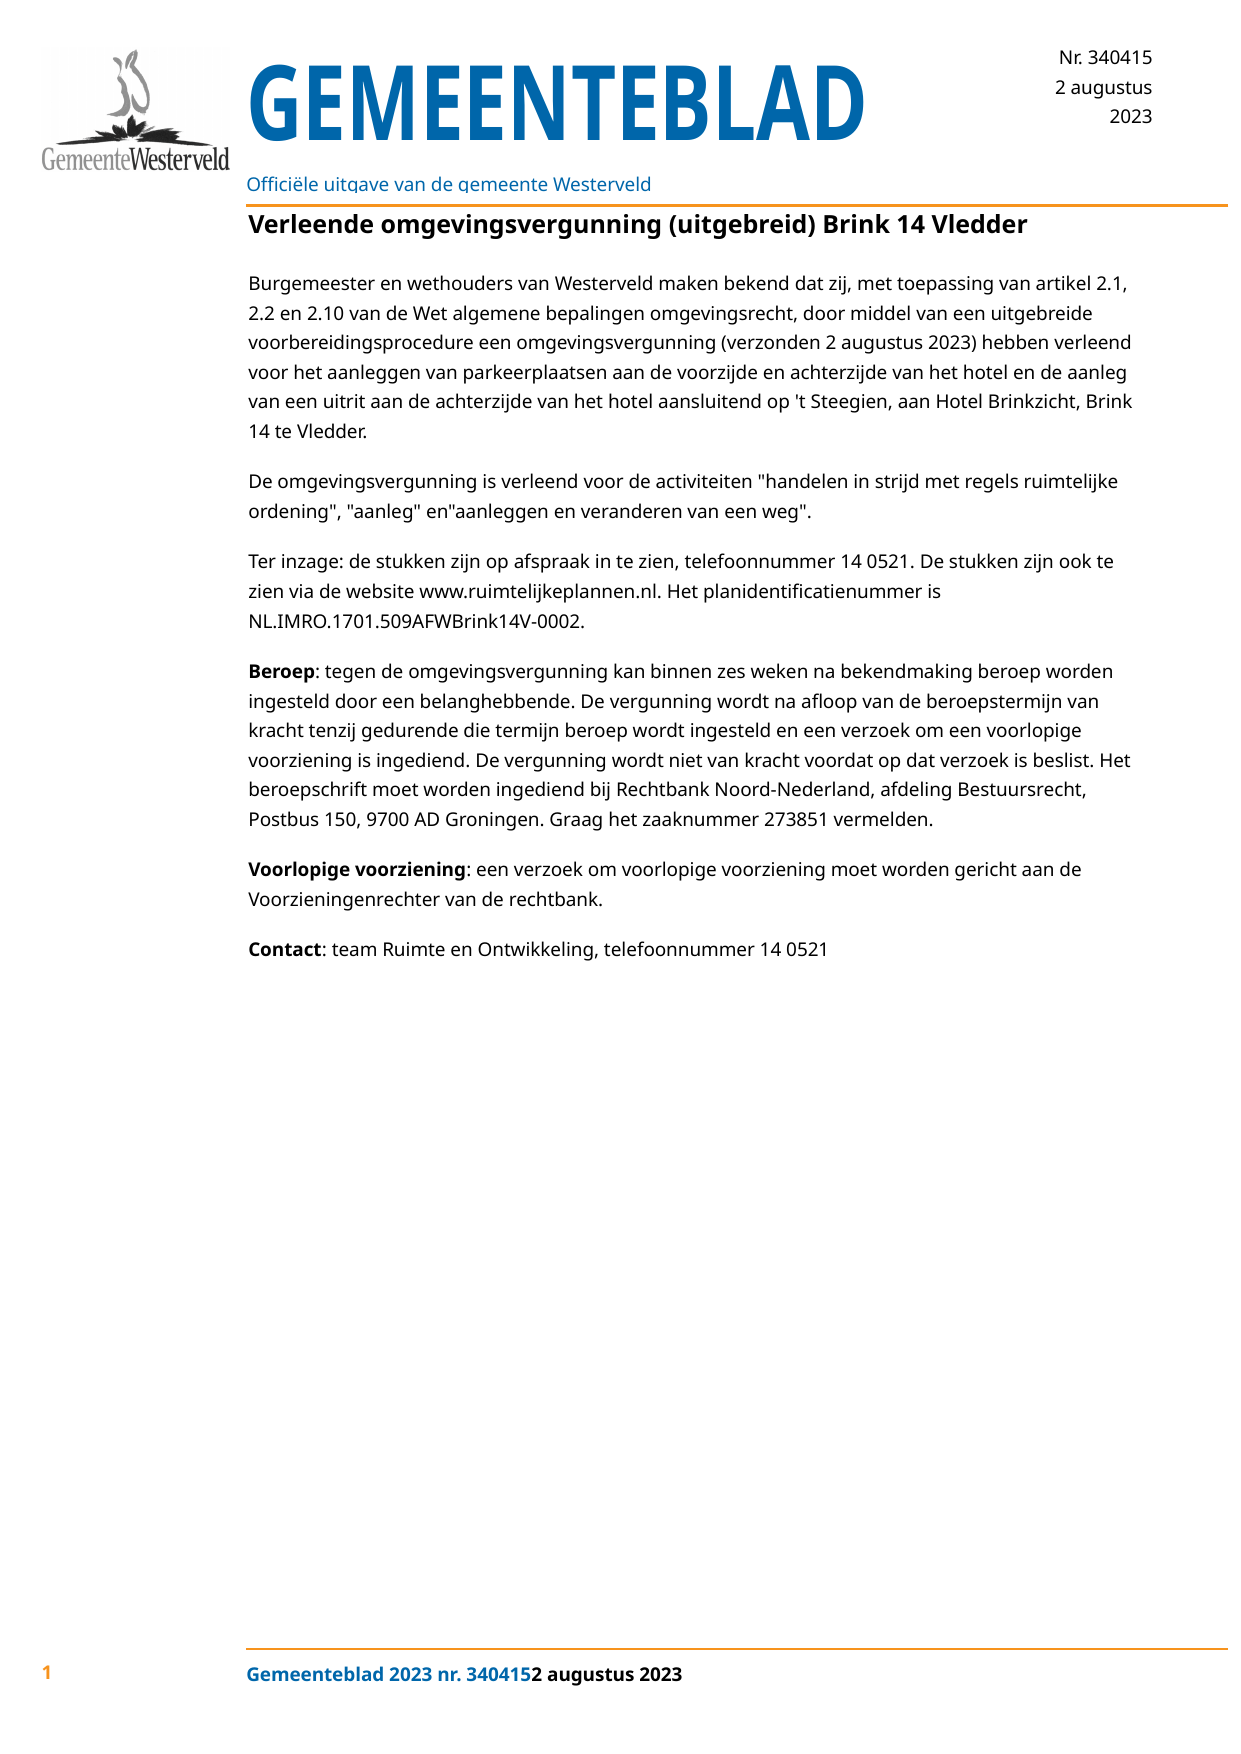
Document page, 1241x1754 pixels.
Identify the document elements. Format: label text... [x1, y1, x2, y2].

text De omgevingsvergunning is verleend voor de activiteiten "handelen in strijd met regels ruimtelijke ordening", "aanleg" en"aanleggen en veranderen van een weg". [248, 469, 1152, 524]
text Voorlopige voorziening: een verzoek om voorlopige voorziening moet worden gericht aan de Voorzieningenrechter van de rechtbank. [248, 857, 1152, 912]
picture [41, 47, 231, 172]
text Contact: team Ruimte en Ontwikkeling, telefoonnummer 14 0521 [248, 937, 1152, 962]
text Ter inzage: de stukken zijn op afspraak in te zien, telefoonnummer 14 0521. De stukken zijn ook te zien via de website www.ruimtelijkeplannen.nl. Het planidentificatienummer is NL.IMRO.1701.509AFWBrink14V-0002. [248, 549, 1152, 633]
text Verleende omgevingsvergunning (uitgebreid) Brink 14 Vledder [248, 207, 1152, 241]
text Beroep: tegen de omgevingsvergunning kan binnen zes weken na bekendmaking beroep worden ingesteld door een belanghebbende. De vergunning wordt na afloop van de beroepstermijn van kracht tenzij gedurende die termijn beroep wordt ingesteld en een verzoek om een voorlopige voorziening is ingediend. De vergunning wordt niet van kracht voordat op dat verzoek is beslist. Het beroepschrift moet worden ingediend bij Rechtbank Noord-Nederland, afdeling Bestuursrecht, Postbus 150, 9700 AD Groningen. Graag het zaaknummer 273851 vermelden. [248, 658, 1152, 832]
text Burgemeester en wethouders van Westerveld maken bekend dat zij, met toepassing van artikel 2.1, 2.2 en 2.10 van de Wet algemene bepalingen omgevingsrecht, door middel van een uitgebreide voorbereidingsprocedure een omgevingsvergunning (verzonden 2 augustus 2023) hebben verleend voor het aanleggen van parkeerplaatsen aan de voorzijde en achterzijde van het hotel en de aanleg van een uitrit aan de achterzijde van het hotel aansluitend op 't Steegien, aan Hotel Brinkzicht, Brink 14 te Vledder. [248, 270, 1152, 444]
